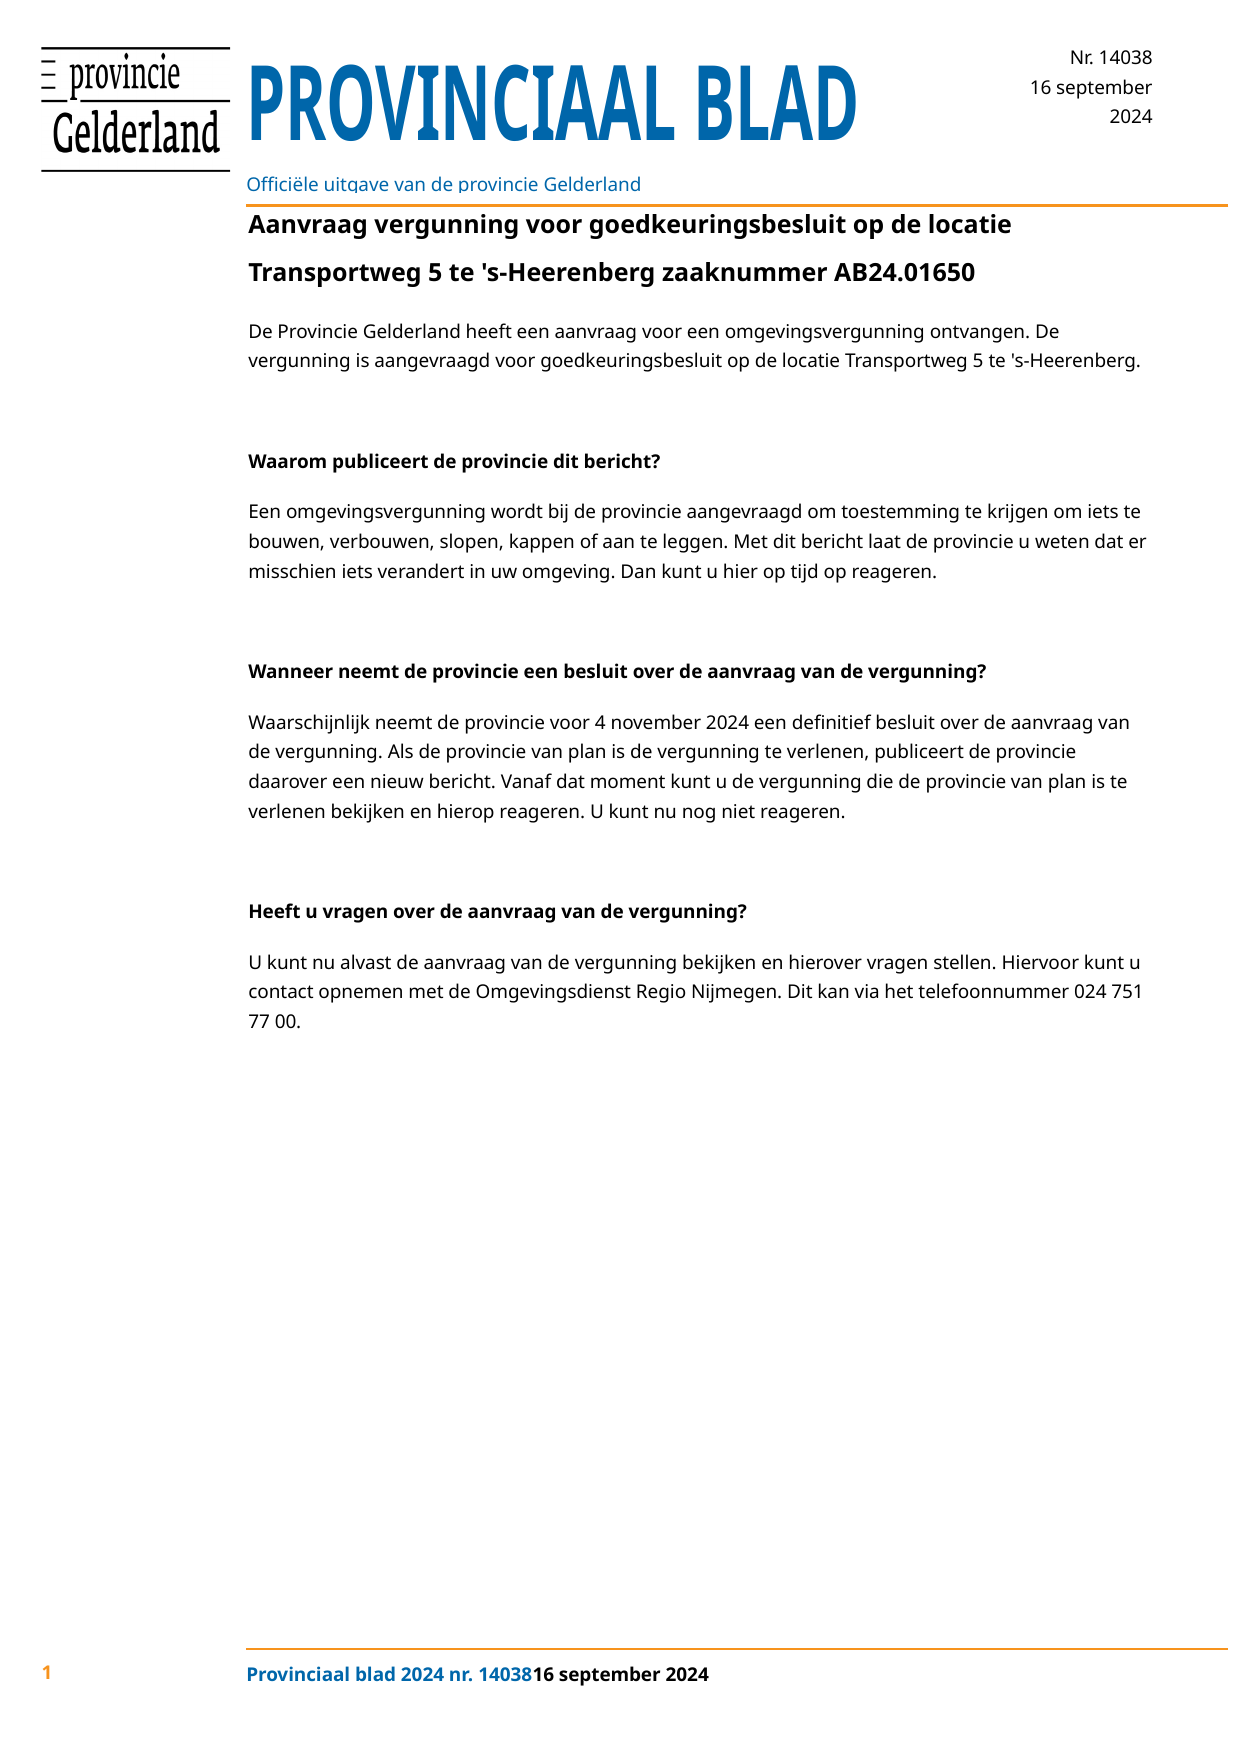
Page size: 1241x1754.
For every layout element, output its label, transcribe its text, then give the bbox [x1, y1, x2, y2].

picture [41, 47, 231, 172]
text Aanvraag vergunning voor goedkeuringsbesluit op de locatie Transportweg 5 te 's-Heerenberg zaaknummer AB24.01650 [248, 207, 1152, 288]
text Waarschijnlijk neemt de provincie voor 4 november 2024 een definitief besluit over de aanvraag van de vergunning. Als de provincie van plan is de vergunning te verlenen, publiceert de provincie daarover een nieuw bericht. Vanaf dat moment kunt u de vergunning die de provincie van plan is te verlenen bekijken en hierop reageren. U kunt nu nog niet reageren. [248, 709, 1152, 824]
text Heeft u vragen over de aanvraag van de vergunning? [248, 899, 1152, 924]
text Waarom publiceert de provincie dit bericht? [248, 448, 1152, 474]
text Een omgevingsvergunning wordt bij de provincie aangevraagd om toestemming te krijgen om iets te bouwen, verbouwen, slopen, kappen of aan te leggen. Met dit bericht laat de provincie u weten dat er misschien iets verandert in uw omgeving. Dan kunt u hier op tijd op reageren. [248, 499, 1152, 584]
text Wanneer neemt de provincie een besluit over de aanvraag van de vergunning? [248, 659, 1152, 684]
text De Provincie Gelderland heeft een aanvraag voor een omgevingsvergunning ontvangen. De vergunning is aangevraagd voor goedkeuringsbesluit op de locatie Transportweg 5 te 's-Heerenberg. [248, 318, 1152, 373]
text U kunt nu alvast de aanvraag van de vergunning bekijken en hierover vragen stellen. Hiervoor kunt u contact opnemen met de Omgevingsdienst Regio Nijmegen. Dit kan via het telefoonnummer 024 751 77 00. [248, 949, 1152, 1034]
